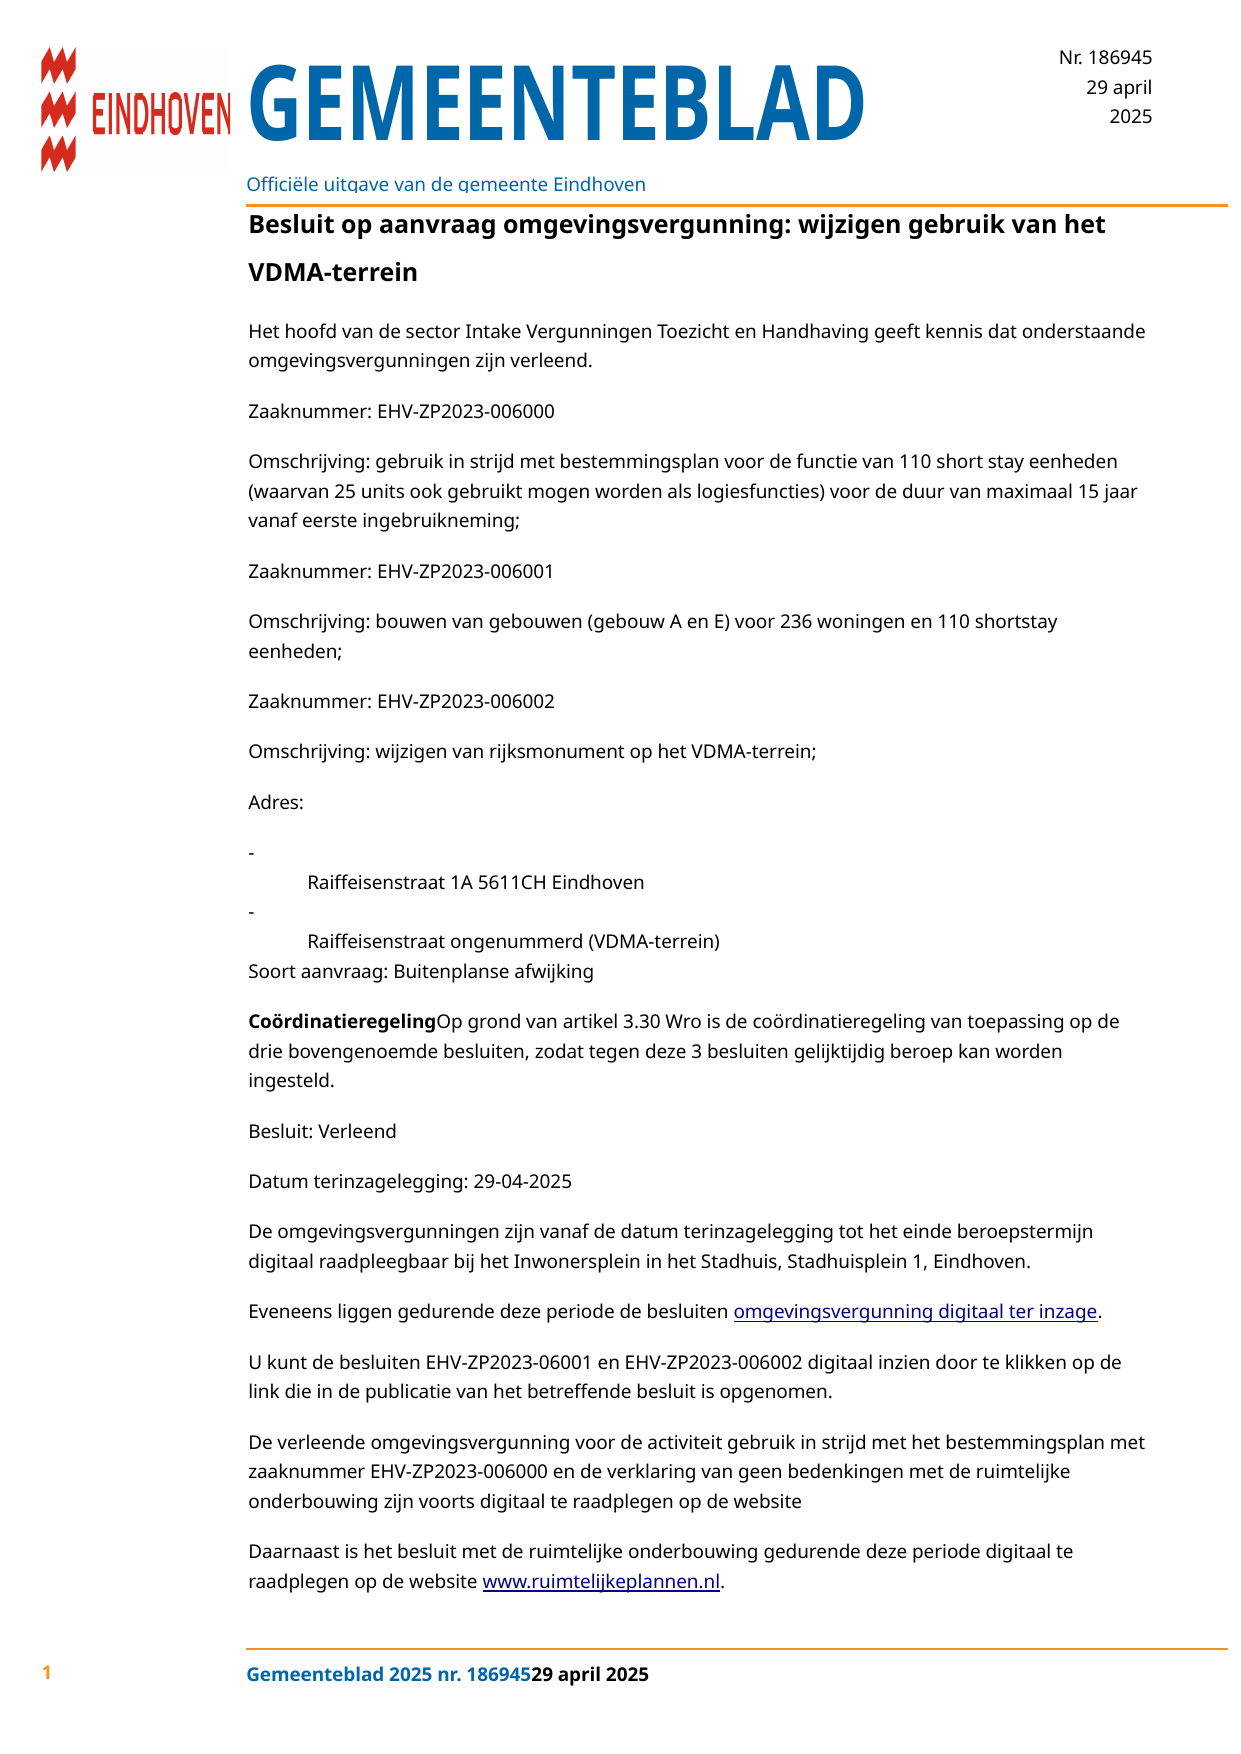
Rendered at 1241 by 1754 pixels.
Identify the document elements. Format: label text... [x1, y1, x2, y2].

list Raiffeisenstraat ongenummerd (VDMA-terrein) [248, 928, 1152, 954]
picture [41, 47, 231, 172]
text Zaaknummer: EHV-ZP2023-006000 [248, 398, 1152, 424]
text Zaaknummer: EHV-ZP2023-006001 [248, 558, 1152, 584]
text Omschrijving: gebruik in strijd met bestemmingsplan voor de functie van 110 short stay eenheden (waarvan 25 units ook gebruikt mogen worden als logiesfuncties) voor de duur van maximaal 15 jaar vanaf eerste ingebruikneming; [248, 448, 1152, 533]
list Raiffeisenstraat 1A 5611CH Eindhoven [248, 869, 1152, 895]
text CoördinatieregelingOp grond van artikel 3.30 Wro is de coördinatieregeling van toepassing op de drie bovengenoemde besluiten, zodat tegen deze 3 besluiten gelijktijdig beroep kan worden ingesteld. [248, 1008, 1152, 1093]
text Besluit op aanvraag omgevingsvergunning: wijzigen gebruik van het VDMA-terrein [248, 207, 1152, 288]
text Soort aanvraag: Buitenplanse afwijking [248, 958, 1152, 984]
text Daarnaast is het besluit met de ruimtelijke onderbouwing gedurende deze periode digitaal te raadplegen op de website www.ruimtelijkeplannen.nl. [248, 1539, 1152, 1594]
text De omgevingsvergunningen zijn vanaf de datum terinzagelegging tot het einde beroepstermijn digitaal raadpleegbaar bij het Inwonersplein in het Stadhuis, Stadhuisplein 1, Eindhoven. [248, 1219, 1152, 1274]
text Datum terinzagelegging: 29-04-2025 [248, 1168, 1152, 1194]
text Adres: [248, 789, 1152, 815]
text Het hoofd van de sector Intake Vergunningen Toezicht en Handhaving geeft kennis dat onderstaande omgevingsvergunningen zijn verleend. [248, 318, 1152, 373]
text De verleende omgevingsvergunning voor de activiteit gebruik in strijd met het bestemmingsplan met zaaknummer EHV-ZP2023-006000 en de verklaring van geen bedenkingen met de ruimtelijke onderbouwing zijn voorts digitaal te raadplegen op de website [248, 1429, 1152, 1514]
text Omschrijving: bouwen van gebouwen (gebouw A en E) voor 236 woningen en 110 shortstay eenheden; [248, 608, 1152, 664]
text Zaaknummer: EHV-ZP2023-006002 [248, 688, 1152, 714]
text Besluit: Verleend [248, 1118, 1152, 1144]
text Eveneens liggen gedurende deze periode de besluiten omgevingsvergunning digitaal ter inzage. [248, 1299, 1152, 1324]
text U kunt de besluiten EHV-ZP2023-06001 en EHV-ZP2023-006002 digitaal inzien door te klikken op de link die in de publicatie van het betreffende besluit is opgenomen. [248, 1349, 1152, 1404]
text Omschrijving: wijzigen van rijksmonument op het VDMA-terrein; [248, 739, 1152, 764]
